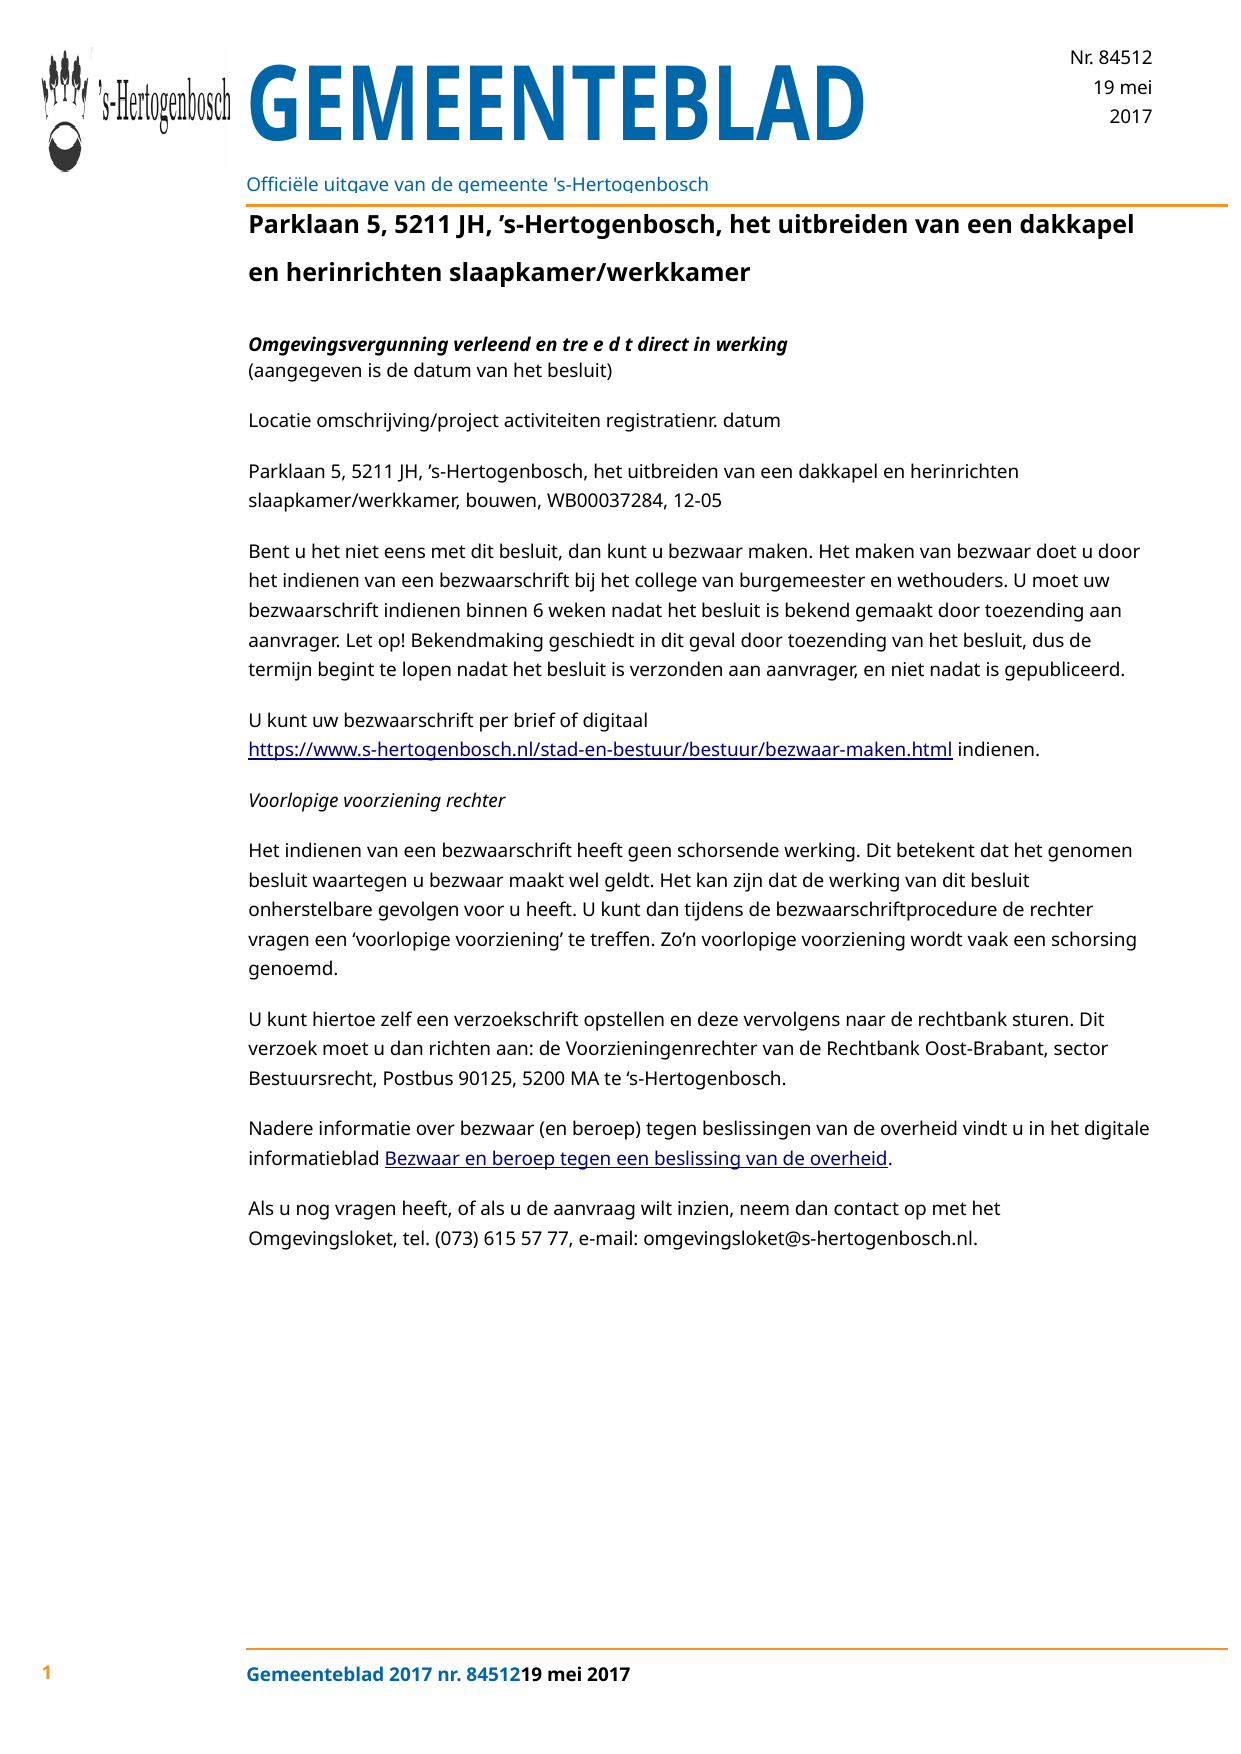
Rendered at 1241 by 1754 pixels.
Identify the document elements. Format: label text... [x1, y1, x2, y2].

text U kunt hiertoe zelf een verzoekschrift opstellen en deze vervolgens naar de rechtbank sturen. Dit verzoek moet u dan richten aan: de Voorzieningenrechter van de Rechtbank Oost-Brabant, sector Bestuursrecht, Postbus 90125, 5200 MA te ‘s-Hertogenbosch. [248, 1006, 1152, 1091]
picture [41, 47, 231, 172]
text Parklaan 5, 5211 JH, ’s-Hertogenbosch, het uitbreiden van een dakkapel en herinrichten slaapkamer/werkkamer, bouwen, WB00037284, 12-05 [248, 458, 1152, 513]
text U kunt uw bezwaarschrift per brief of digitaal https://www.s-hertogenbosch.nl/stad-en-bestuur/bestuur/bezwaar-maken.html indienen. [248, 707, 1152, 762]
text Parklaan 5, 5211 JH, ’s-Hertogenbosch, het uitbreiden van een dakkapel en herinrichten slaapkamer/werkkamer [248, 207, 1152, 288]
text Omgevingsvergunning verleend en tre e d t direct in werking [248, 331, 1152, 357]
text Voorlopige voorziening rechter [248, 787, 1152, 812]
text Het indienen van een bezwaarschrift heeft geen schorsende werking. Dit betekent dat het genomen besluit waartegen u bezwaar maakt wel geldt. Het kan zijn dat de werking van dit besluit onherstelbare gevolgen voor u heeft. U kunt dan tijdens de bezwaarschriftprocedure de rechter vragen een ‘voorlopige voorziening’ te treffen. Zo’n voorlopige voorziening wordt vaak een schorsing genoemd. [248, 837, 1152, 981]
text Nadere informatie over bezwaar (en beroep) tegen beslissingen van de overheid vindt u in het digitale informatieblad Bezwaar en beroep tegen een beslissing van de overheid. [248, 1116, 1152, 1171]
text Als u nog vragen heeft, of als u de aanvraag wilt inzien, neem dan contact op met het Omgevingsloket, tel. (073) 615 57 77, e-mail: omgevingsloket@s-hertogenbosch.nl. [248, 1196, 1152, 1251]
text Locatie omschrijving/project activiteiten registratienr. datum [248, 408, 1152, 433]
text (aangegeven is de datum van het besluit) [248, 357, 1152, 383]
text Bent u het niet eens met dit besluit, dan kunt u bezwaar maken. Het maken van bezwaar doet u door het indienen van een bezwaarschrift bij het college van burgemeester en wethouders. U moet uw bezwaarschrift indienen binnen 6 weken nadat het besluit is bekend gemaakt door toezending aan aanvrager. Let op! Bekendmaking geschiedt in dit geval door toezending van het besluit, dus de termijn begint te lopen nadat het besluit is verzonden aan aanvrager, en niet nadat is gepubliceerd. [248, 538, 1152, 682]
